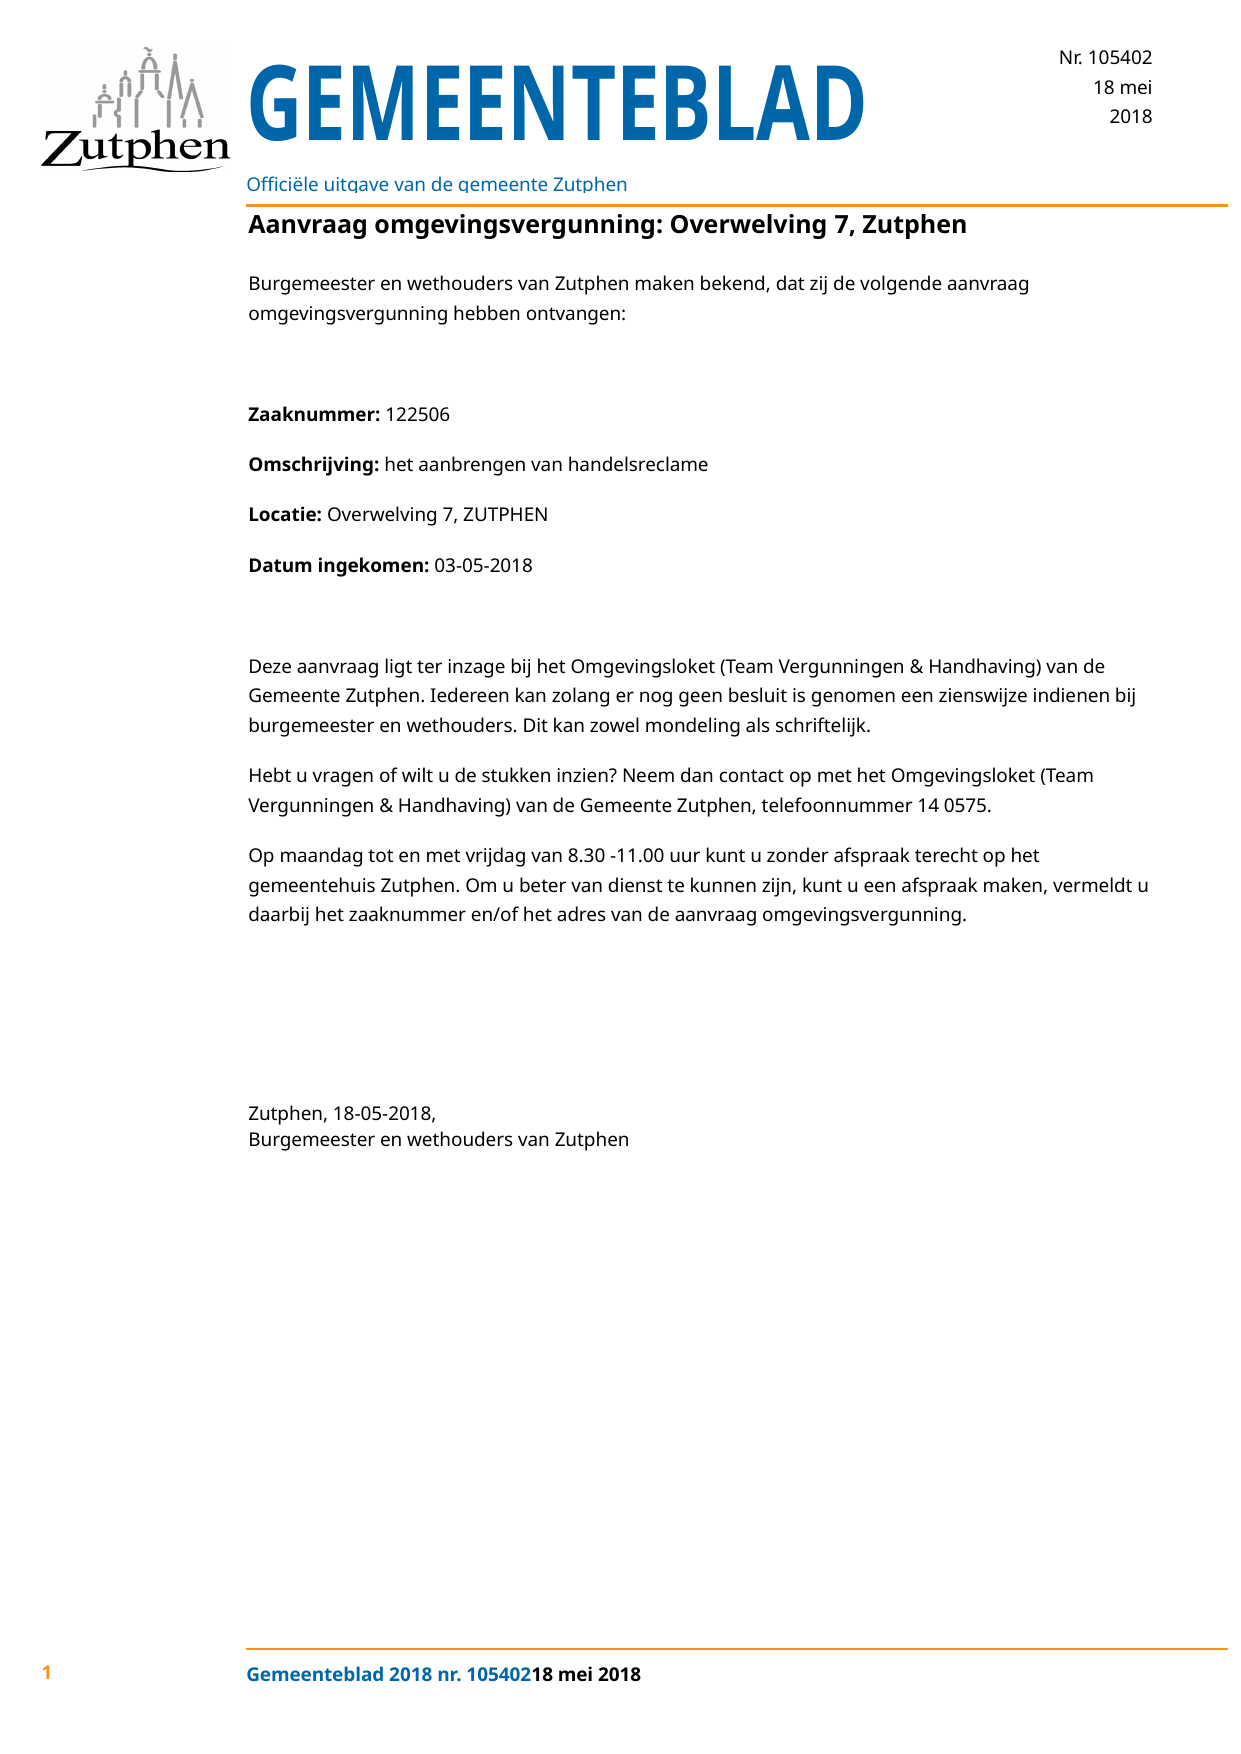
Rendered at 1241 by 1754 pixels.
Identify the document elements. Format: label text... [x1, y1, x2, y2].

text Zutphen, 18-05-2018, [248, 1101, 1152, 1126]
text Datum ingekomen: 03-05-2018 [248, 552, 1152, 578]
text Op maandag tot en met vrijdag van 8.30 -11.00 uur kunt u zonder afspraak terecht op het gemeentehuis Zutphen. Om u beter van dienst te kunnen zijn, kunt u een afspraak maken, vermeldt u daarbij het zaaknummer en/of het adres van de aanvraag omgevingsvergunning. [248, 842, 1152, 927]
text Hebt u vragen of wilt u de stukken inzien? Neem dan contact op met het Omgevingsloket (Team Vergunningen & Handhaving) van de Gemeente Zutphen, telefoonnummer 14 0575. [248, 762, 1152, 818]
text Locatie: Overwelving 7, ZUTPHEN [248, 502, 1152, 527]
text Aanvraag omgevingsvergunning: Overwelving 7, Zutphen [248, 207, 1152, 241]
text Zaaknummer: 122506 [248, 401, 1152, 426]
text Burgemeester en wethouders van Zutphen [248, 1126, 1152, 1152]
text Deze aanvraag ligt ter inzage bij het Omgevingsloket (Team Vergunningen & Handhaving) van de Gemeente Zutphen. Iedereen kan zolang er nog geen besluit is genomen een zienswijze indienen bij burgemeester en wethouders. Dit kan zowel mondeling als schriftelijk. [248, 653, 1152, 738]
picture [41, 47, 231, 172]
text Burgemeester en wethouders van Zutphen maken bekend, dat zij de volgende aanvraag omgevingsvergunning hebben ontvangen: [248, 270, 1152, 326]
text Omschrijving: het aanbrengen van handelsreclame [248, 451, 1152, 477]
